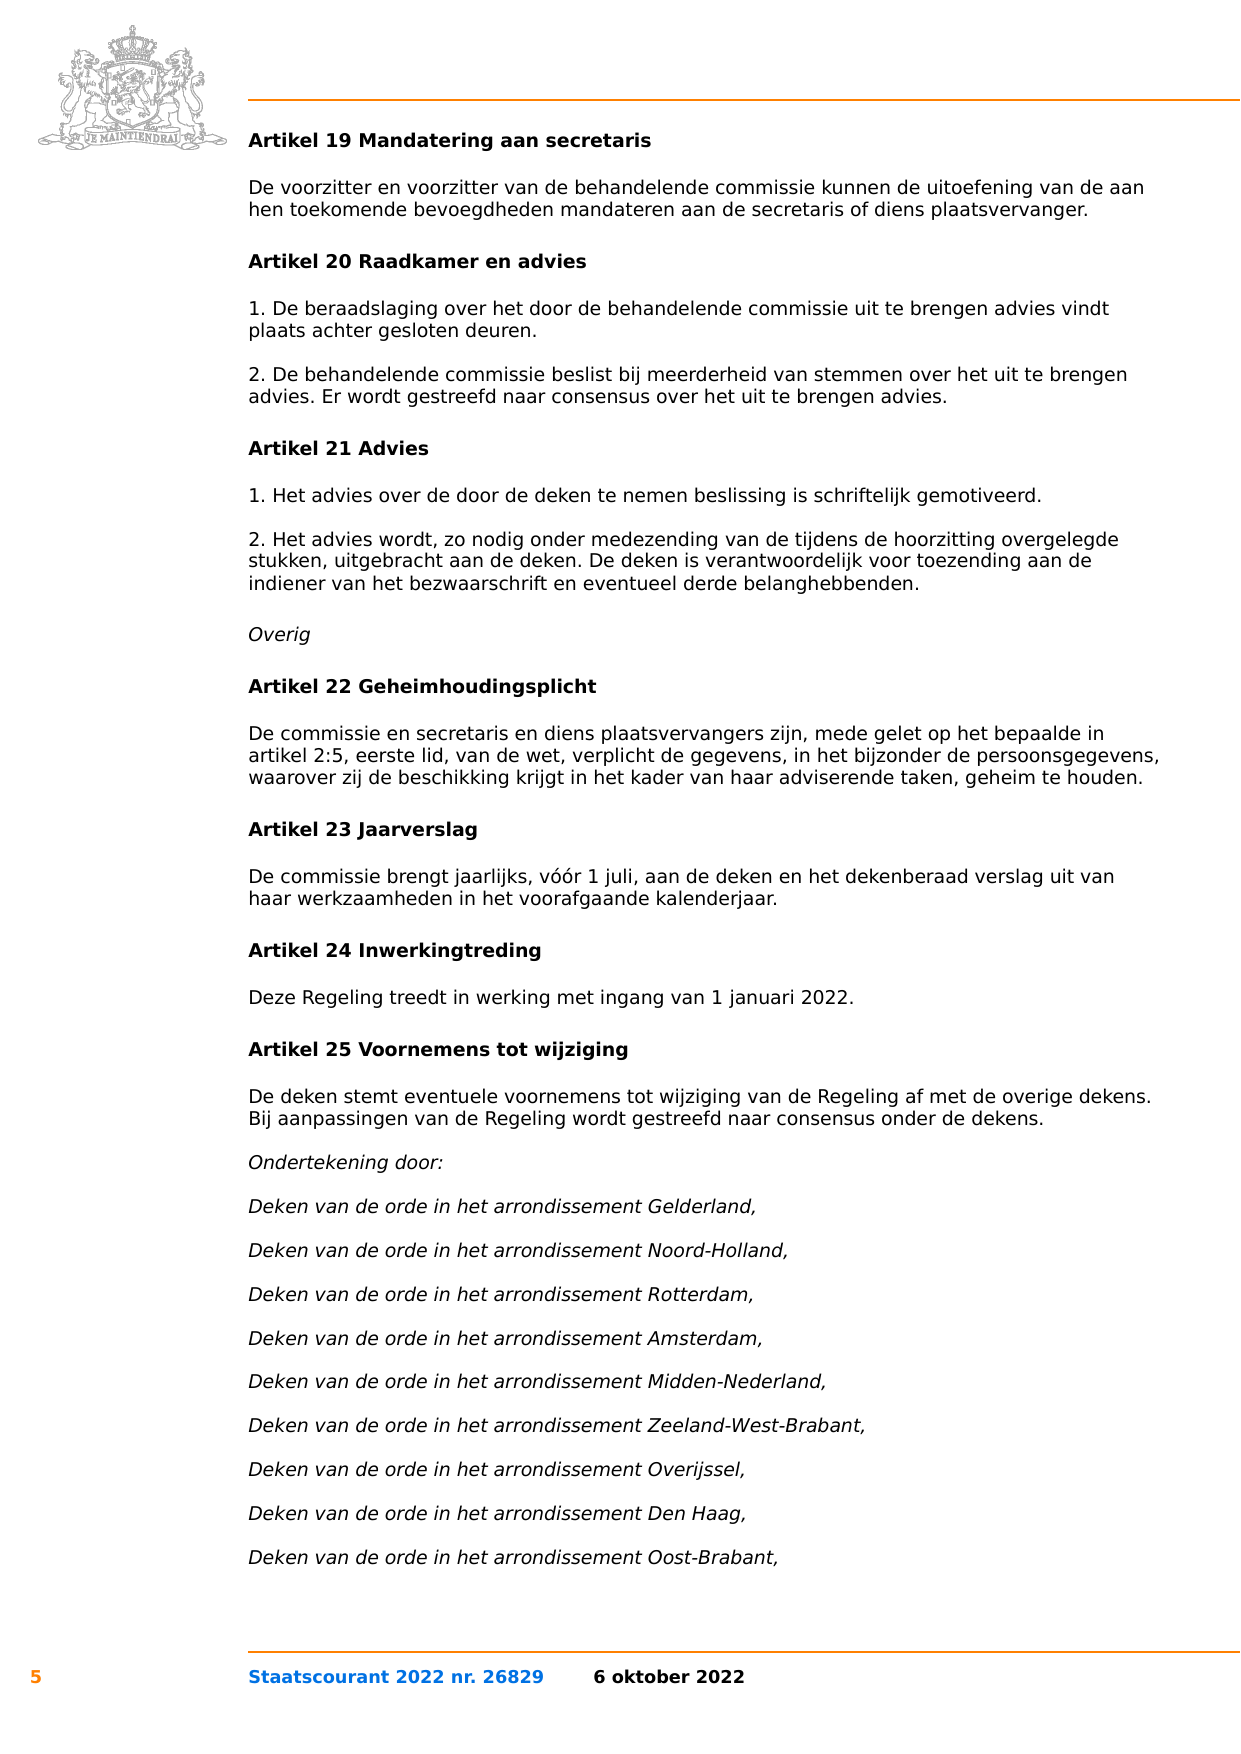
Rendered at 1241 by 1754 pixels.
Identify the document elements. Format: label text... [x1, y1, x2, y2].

text Deken van de orde in het arrondissement Overijssel, [248, 1459, 1163, 1481]
text De commissie en secretaris en diens plaatsvervangers zijn, mede gelet op het bepaalde in artikel 2:5, eerste lid, van de wet, verplicht de gegevens, in het bijzonder de persoonsgegevens, waarover zij de beschikking krijgt in het kader van haar adviserende taken, geheim te houden. [248, 723, 1163, 789]
picture [38, 25, 227, 150]
subtitle Artikel 23 Jaarverslag [248, 819, 1163, 841]
subtitle Artikel 24 Inwerkingtreding [248, 940, 1163, 962]
text 1. Het advies over de door de deken te nemen beslissing is schriftelijk gemotiveerd. [248, 484, 1163, 507]
text 1. De beraadslaging over het door de behandelende commissie uit te brengen advies vindt plaats achter gesloten deuren. [248, 298, 1163, 342]
text De voorzitter en voorzitter van de behandelende commissie kunnen de uitoefening van de aan hen toekomende bevoegdheden mandateren aan de secretaris of diens plaatsvervanger. [248, 177, 1163, 221]
subtitle Artikel 21 Advies [248, 438, 1163, 459]
text Deze Regeling treedt in werking met ingang van 1 januari 2022. [248, 987, 1163, 1009]
text 2. De behandelende commissie beslist bij meerderheid van stemmen over het uit te brengen advies. Er wordt gestreefd naar consensus over het uit te brengen advies. [248, 364, 1163, 408]
text Deken van de orde in het arrondissement Noord-Holland, [248, 1240, 1163, 1262]
text Deken van de orde in het arrondissement Amsterdam, [248, 1327, 1163, 1349]
text Deken van de orde in het arrondissement Oost-Brabant, [248, 1547, 1163, 1569]
text Ondertekening door: [248, 1152, 1163, 1174]
text Deken van de orde in het arrondissement Midden-Nederland, [248, 1371, 1163, 1393]
text 2. Het advies wordt, zo nodig onder medezending van de tijdens de hoorzitting overgelegde stukken, uitgebracht aan de deken. De deken is verantwoordelijk voor toezending aan de indiener van het bezwaarschrift en eventueel derde belanghebbenden. [248, 528, 1163, 594]
text Deken van de orde in het arrondissement Den Haag, [248, 1503, 1163, 1525]
text Deken van de orde in het arrondissement Gelderland, [248, 1196, 1163, 1218]
text Deken van de orde in het arrondissement Zeeland-West-Brabant, [248, 1415, 1163, 1437]
subtitle Artikel 20 Raadkamer en advies [248, 251, 1163, 273]
text De commissie brengt jaarlijks, vóór 1 juli, aan de deken en het dekenberaad verslag uit van haar werkzaamheden in het voorafgaande kalenderjaar. [248, 866, 1163, 910]
subtitle Artikel 22 Geheimhoudingsplicht [248, 676, 1163, 698]
subtitle Overig [248, 624, 1163, 646]
text De deken stemt eventuele voornemens tot wijziging van de Regeling af met de overige dekens. Bij aanpassingen van de Regeling wordt gestreefd naar consensus onder de dekens. [248, 1086, 1163, 1130]
text Deken van de orde in het arrondissement Rotterdam, [248, 1283, 1163, 1306]
subtitle Artikel 25 Voornemens tot wijziging [248, 1039, 1163, 1061]
subtitle Artikel 19 Mandatering aan secretaris [248, 130, 1163, 152]
